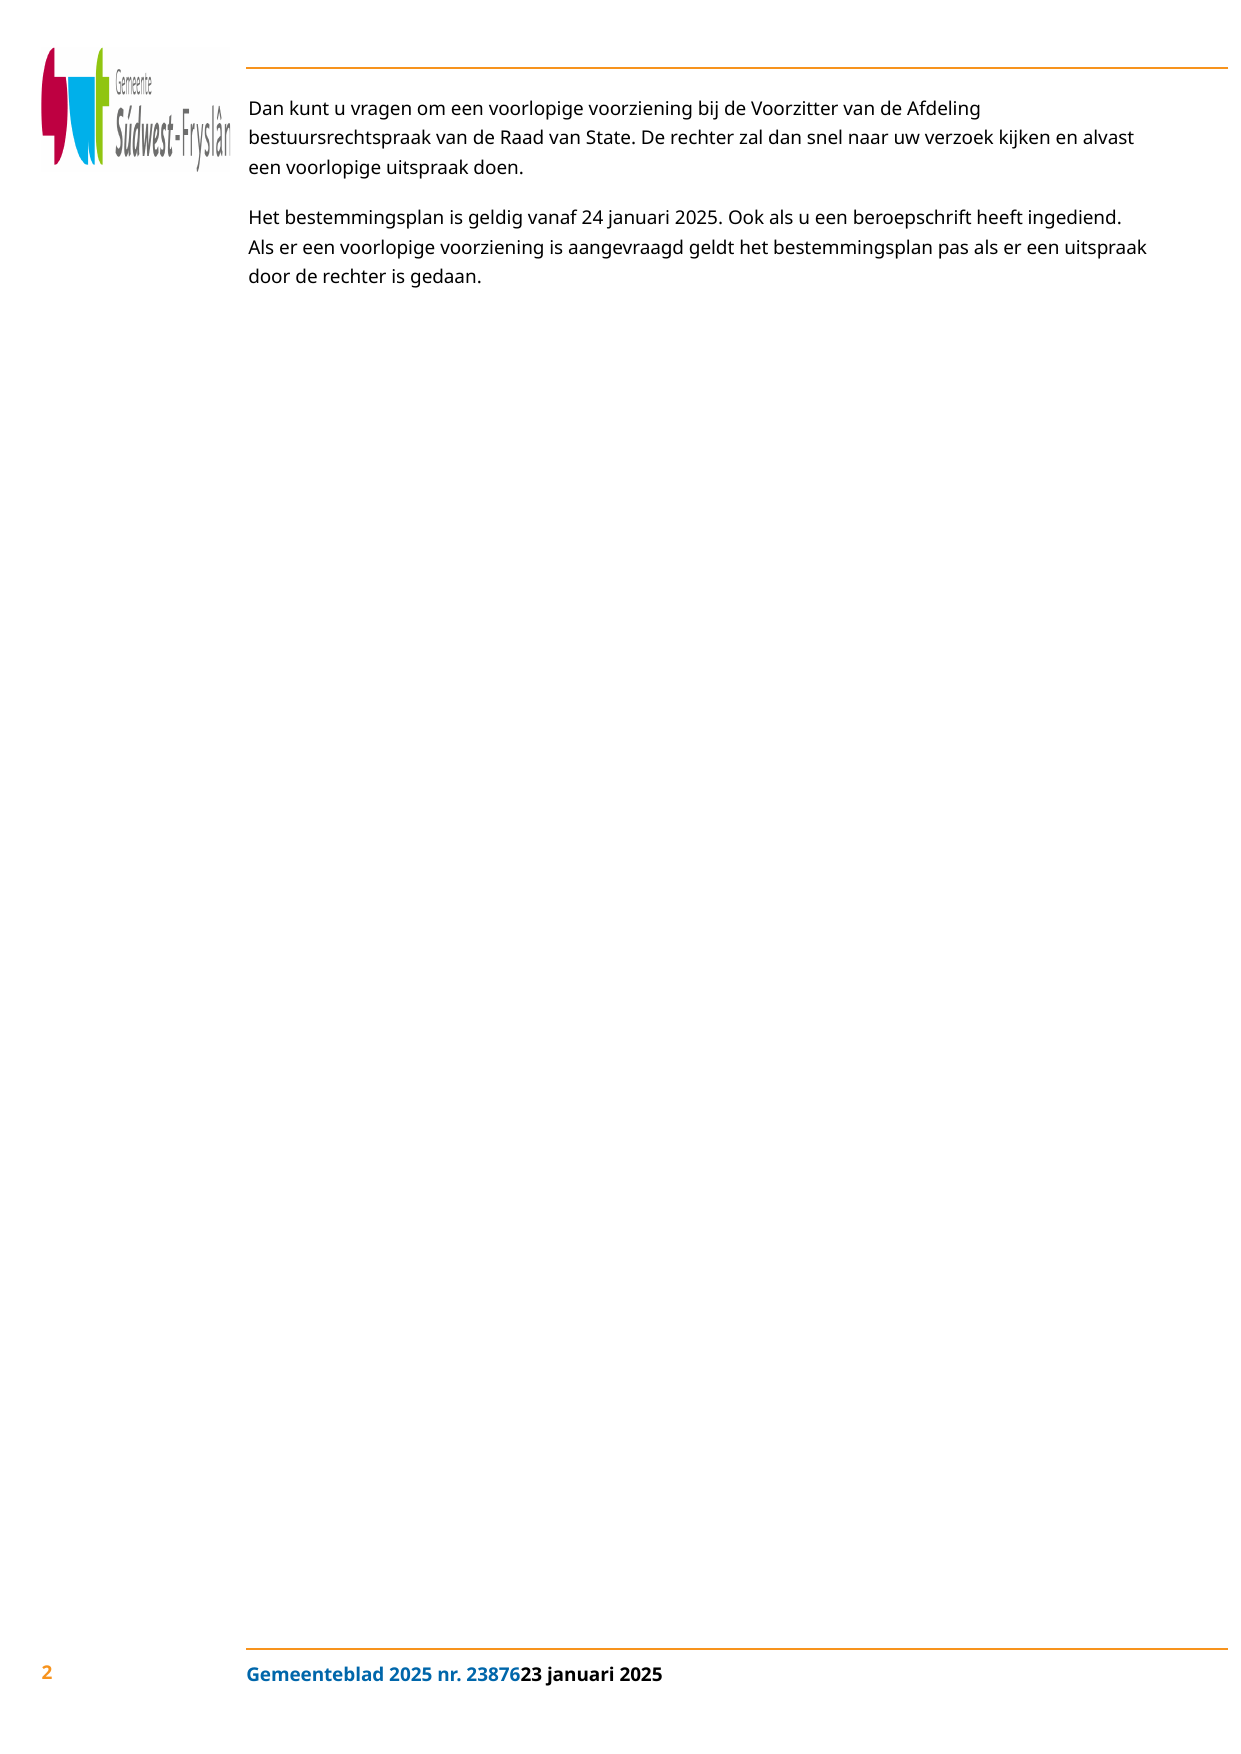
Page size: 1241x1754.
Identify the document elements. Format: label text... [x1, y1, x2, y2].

picture [41, 47, 231, 172]
text Het bestemmingsplan is geldig vanaf 24 januari 2025. Ook als u een beroepschrift heeft ingediend. Als er een voorlopige voorziening is aangevraagd geldt het bestemmingsplan pas als er een uitspraak door de rechter is gedaan. [248, 204, 1152, 289]
text Dan kunt u vragen om een voorlopige voorziening bij de Voorzitter van de Afdeling bestuursrechtspraak van de Raad van State. De rechter zal dan snel naar uw verzoek kijken en alvast een voorlopige uitspraak doen. [248, 95, 1152, 180]
